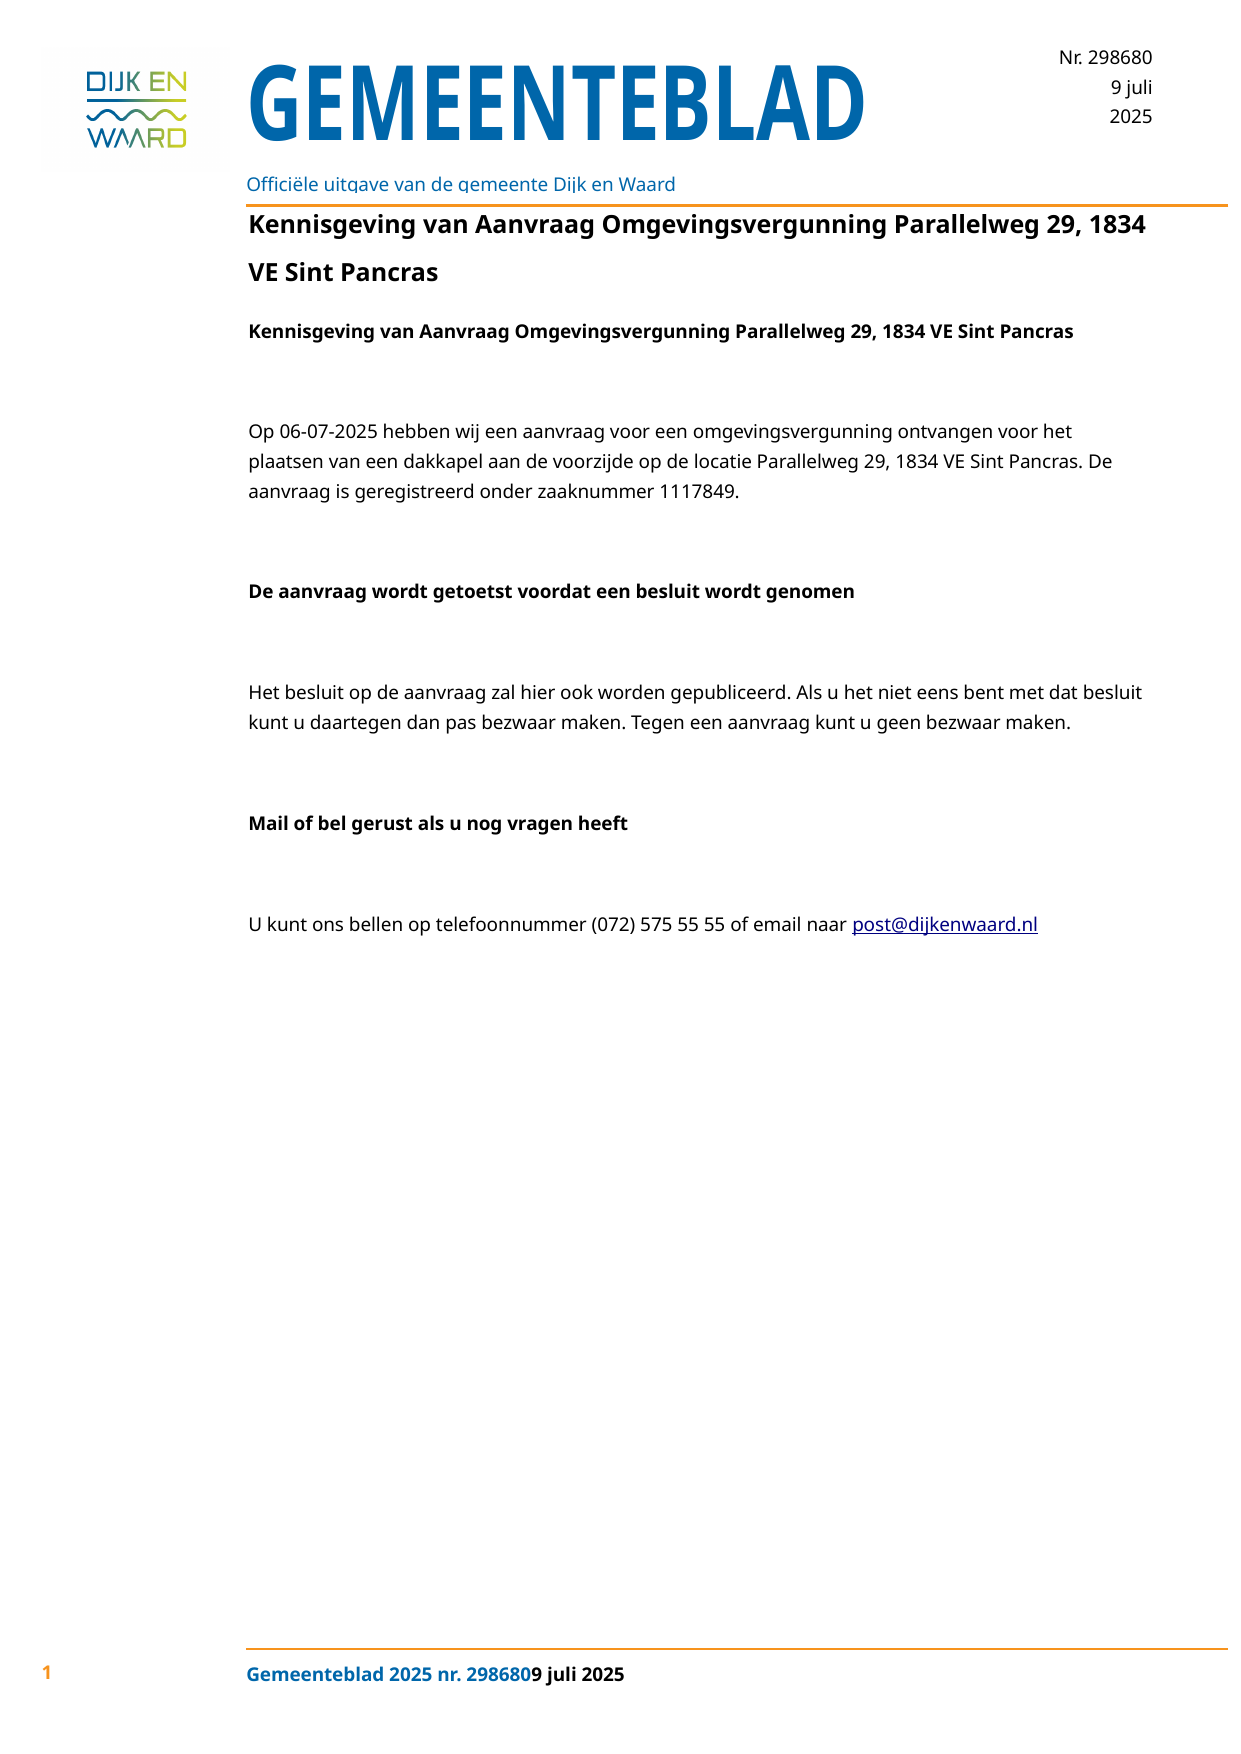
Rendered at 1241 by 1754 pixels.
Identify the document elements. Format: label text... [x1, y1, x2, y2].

text U kunt ons bellen op telefoonnummer (072) 575 55 55 of email naar post@dijkenwaard.nl [248, 911, 1152, 937]
text Op 06-07-2025 hebben wij een aanvraag voor een omgevingsvergunning ontvangen voor het plaatsen van een dakkapel aan de voorzijde op de locatie Parallelweg 29, 1834 VE Sint Pancras. De aanvraag is geregistreerd onder zaaknummer 1117849. [248, 419, 1152, 504]
text De aanvraag wordt getoetst voordat een besluit wordt genomen [248, 579, 1152, 604]
text Kennisgeving van Aanvraag Omgevingsvergunning Parallelweg 29, 1834 VE Sint Pancras [248, 207, 1152, 288]
text Kennisgeving van Aanvraag Omgevingsvergunning Parallelweg 29, 1834 VE Sint Pancras [248, 318, 1152, 344]
text Het besluit op de aanvraag zal hier ook worden gepubliceerd. Als u het niet eens bent met dat besluit kunt u daartegen dan pas bezwaar maken. Tegen een aanvraag kunt u geen bezwaar maken. [248, 679, 1152, 735]
text Mail of bel gerust als u nog vragen heeft [248, 810, 1152, 836]
picture [41, 47, 231, 172]
